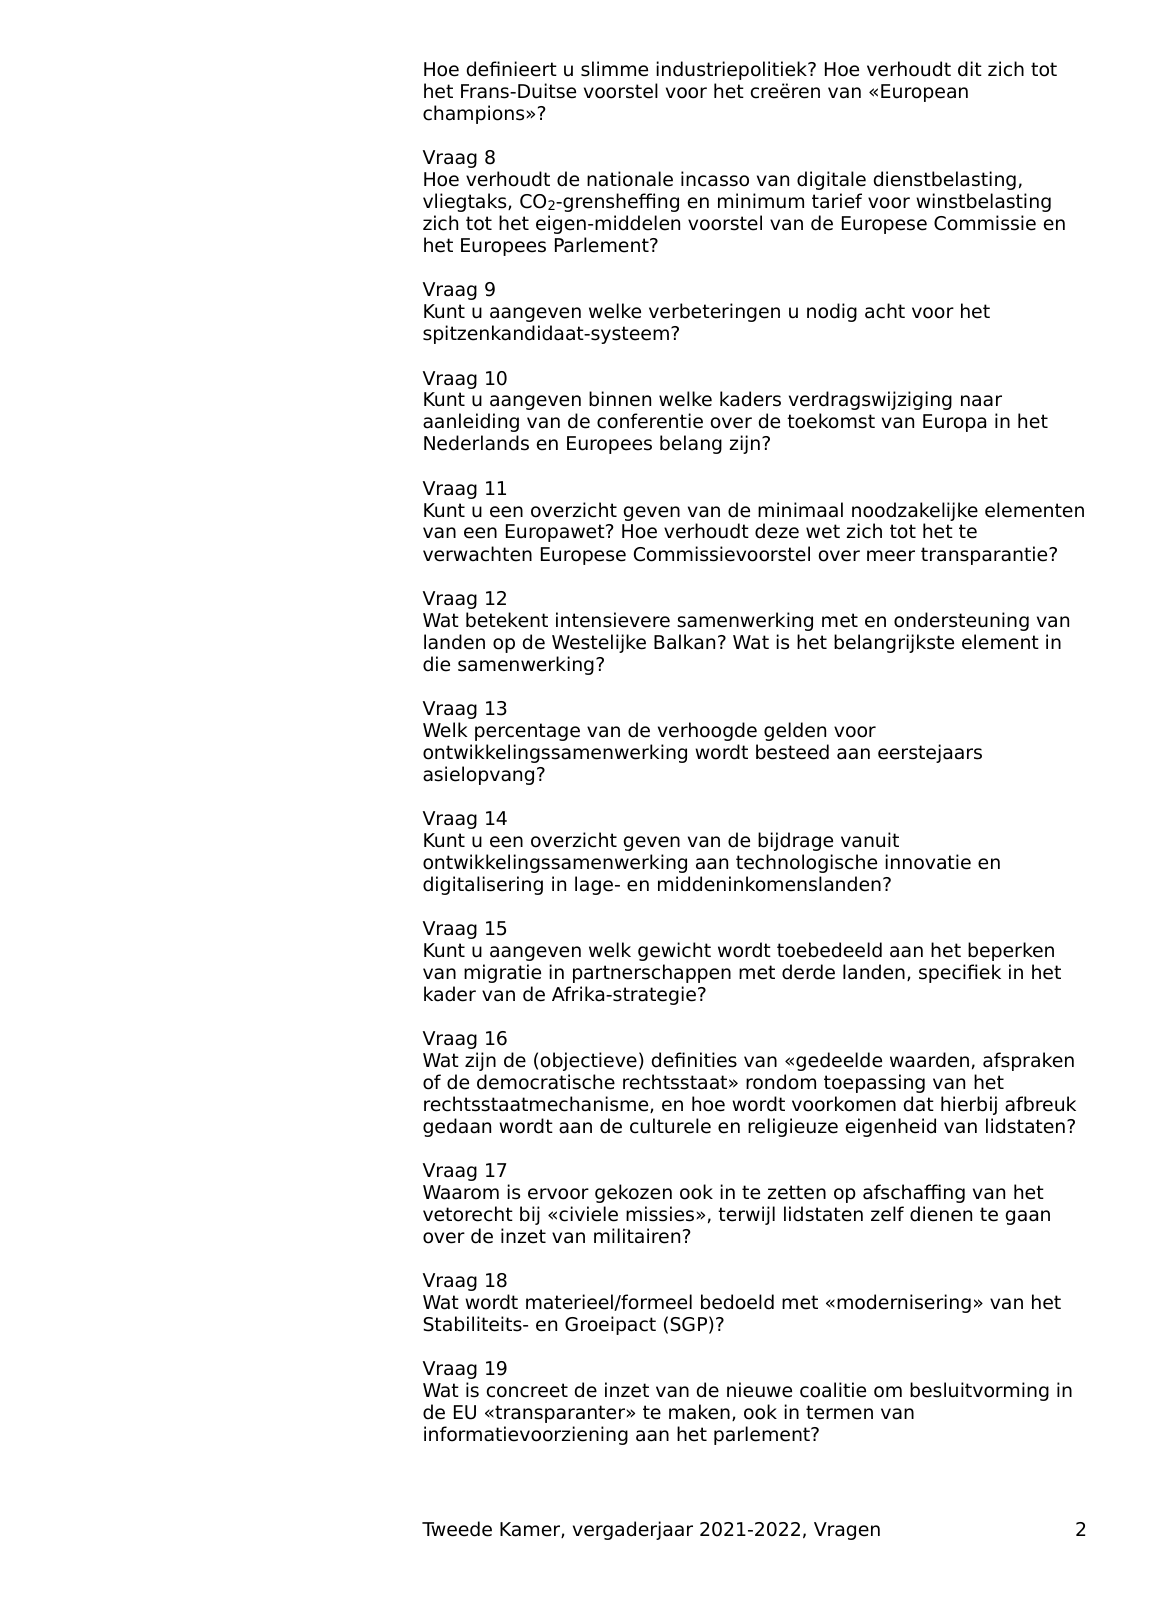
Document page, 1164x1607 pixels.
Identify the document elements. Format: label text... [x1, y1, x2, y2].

text Wat is concreet de inzet van de nieuwe coalitie om besluitvorming in de EU «transparanter» te maken, ook in termen van informatievoorziening aan het parlement? [422, 1380, 1087, 1446]
text Vraag 10 [422, 367, 1087, 389]
text Kunt u een overzicht geven van de minimaal noodzakelijke elementen van een Europawet? Hoe verhoudt deze wet zich tot het te verwachten Europese Commissievoorstel over meer transparantie? [422, 499, 1087, 565]
text Vraag 15 [422, 918, 1087, 940]
text Vraag 14 [422, 808, 1087, 830]
text Kunt u aangeven binnen welke kaders verdragswijziging naar aanleiding van de conferentie over de toekomst van Europa in het Nederlands en Europees belang zijn? [422, 389, 1087, 455]
text Vraag 11 [422, 477, 1087, 499]
text Kunt u aangeven welk gewicht wordt toebedeeld aan het beperken van migratie in partnerschappen met derde landen, specifiek in het kader van de Afrika-strategie? [422, 940, 1087, 1006]
text Vraag 8 [422, 147, 1087, 169]
text Vraag 9 [422, 279, 1087, 301]
text Wat betekent intensievere samenwerking met en ondersteuning van landen op de Westelijke Balkan? Wat is het belangrijkste element in die samenwerking? [422, 609, 1087, 676]
text Wat wordt materieel/formeel bedoeld met «modernisering» van het Stabiliteits- en Groeipact (SGP)? [422, 1292, 1087, 1336]
text Wat zijn de (objectieve) definities van «gedeelde waarden, afspraken of de democratische rechtsstaat» rondom toepassing van het rechtsstaatmechanisme, en hoe wordt voorkomen dat hierbij afbreuk gedaan wordt aan de culturele en religieuze eigenheid van lidstaten? [422, 1050, 1087, 1138]
text Kunt u een overzicht geven van de bijdrage vanuit ontwikkelingssamenwerking aan technologische innovatie en digitalisering in lage- en middeninkomenslanden? [422, 830, 1087, 896]
text Hoe verhoudt de nationale incasso van digitale dienstbelasting, vliegtaks, CO2-grensheffing en minimum tarief voor winstbelasting zich tot het eigen-middelen voorstel van de Europese Commissie en het Europees Parlement? [422, 169, 1087, 257]
text Vraag 13 [422, 698, 1087, 720]
text Waarom is ervoor gekozen ook in te zetten op afschaffing van het vetorecht bij «civiele missies», terwijl lidstaten zelf dienen te gaan over de inzet van militairen? [422, 1182, 1087, 1248]
text Vraag 17 [422, 1160, 1087, 1182]
text Welk percentage van de verhoogde gelden voor ontwikkelingssamenwerking wordt besteed aan eerstejaars asielopvang? [422, 720, 1087, 786]
text Kunt u aangeven welke verbeteringen u nodig acht voor het spitzenkandidaat-systeem? [422, 301, 1087, 345]
text Vraag 19 [422, 1358, 1087, 1380]
text Vraag 12 [422, 588, 1087, 609]
text Vraag 16 [422, 1028, 1087, 1050]
text Hoe definieert u slimme industriepolitiek? Hoe verhoudt dit zich tot het Frans-Duitse voorstel voor het creëren van «European champions»? [422, 59, 1087, 125]
text Vraag 18 [422, 1270, 1087, 1292]
